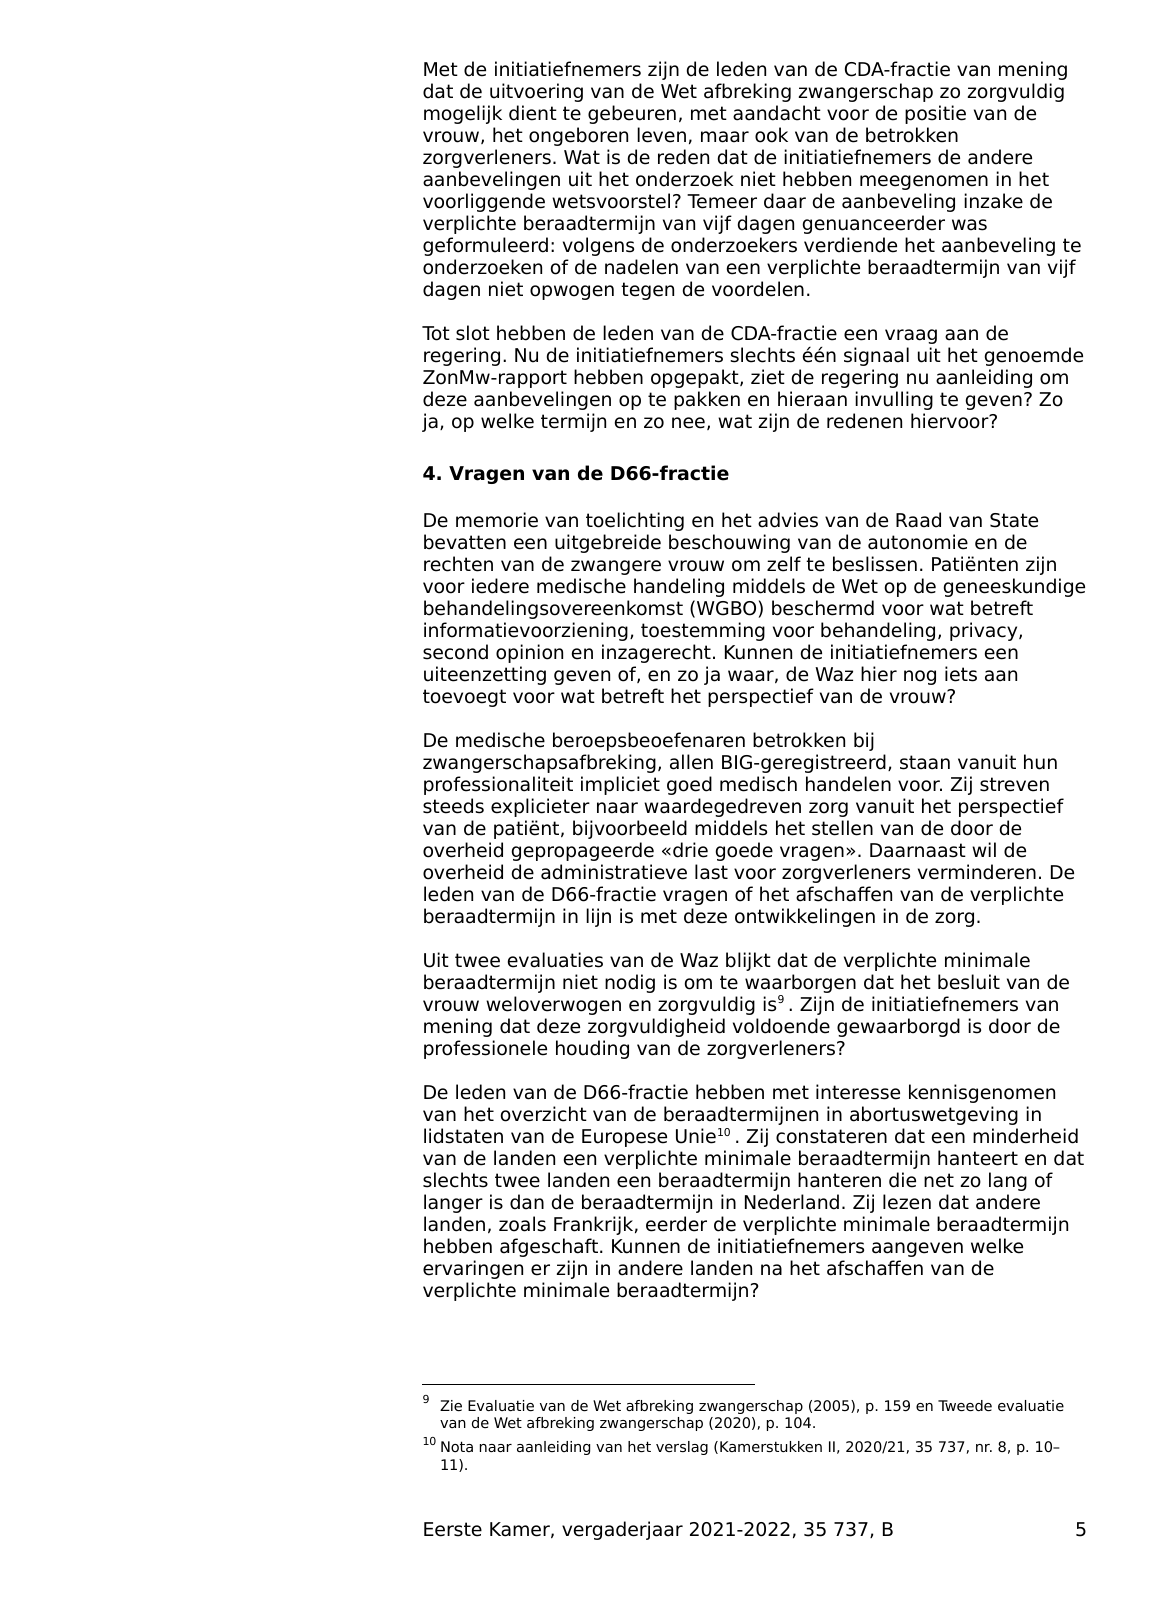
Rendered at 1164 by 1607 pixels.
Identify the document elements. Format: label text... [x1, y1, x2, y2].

text Zie Evaluatie van de Wet afbreking zwangerschap (2005), p. 159 en Tweede evaluatie van de Wet afbreking zwangerschap (2020), p. 104. [422, 1393, 1087, 1432]
text Met de initiatiefnemers zijn de leden van de CDA-fractie van mening dat de uitvoering van de Wet afbreking zwangerschap zo zorgvuldig mogelijk dient te gebeuren, met aandacht voor de positie van de vrouw, het ongeboren leven, maar ook van de betrokken zorgverleners. Wat is de reden dat de initiatiefnemers de andere aanbevelingen uit het onderzoek niet hebben meegenomen in het voorliggende wetsvoorstel? Temeer daar de aanbeveling inzake de verplichte beraadtermijn van vijf dagen genuanceerder was geformuleerd: volgens de onderzoekers verdiende het aanbeveling te onderzoeken of de nadelen van een verplichte beraadtermijn van vijf dagen niet opwogen tegen de voordelen. [422, 59, 1087, 301]
text Nota naar aanleiding van het verslag (Kamerstukken II, 2020/21, 35 737, nr. 8, p. 10–11). [422, 1435, 1087, 1474]
text Tot slot hebben de leden van de CDA-fractie een vraag aan de regering. Nu de initiatiefnemers slechts één signaal uit het genoemde ZonMw-rapport hebben opgepakt, ziet de regering nu aanleiding om deze aanbevelingen op te pakken en hieraan invulling te geven? Zo ja, op welke termijn en zo nee, wat zijn de redenen hiervoor? [422, 323, 1087, 433]
subtitle 4. Vragen van de D66-fractie [422, 463, 1087, 485]
text De memorie van toelichting en het advies van de Raad van State bevatten een uitgebreide beschouwing van de autonomie en de rechten van de zwangere vrouw om zelf te beslissen. Patiënten zijn voor iedere medische handeling middels de Wet op de geneeskundige behandelingsovereenkomst (WGBO) beschermd voor wat betreft informatievoorziening, toestemming voor behandeling, privacy, second opinion en inzagerecht. Kunnen de initiatiefnemers een uiteenzetting geven of, en zo ja waar, de Waz hier nog iets aan toevoegt voor wat betreft het perspectief van de vrouw? [422, 510, 1087, 708]
text De leden van de D66-fractie hebben met interesse kennisgenomen van het overzicht van de beraadtermijnen in abortuswetgeving in lidstaten van de Europese Unie. Zij constateren dat een minderheid van de landen een verplichte minimale beraadtermijn hanteert en dat slechts twee landen een beraadtermijn hanteren die net zo lang of langer is dan de beraadtermijn in Nederland. Zij lezen dat andere landen, zoals Frankrijk, eerder de verplichte minimale beraadtermijn hebben afgeschaft. Kunnen de initiatiefnemers aangeven welke ervaringen er zijn in andere landen na het afschaffen van de verplichte minimale beraadtermijn? [422, 1082, 1087, 1302]
text Uit twee evaluaties van de Waz blijkt dat de verplichte minimale beraadtermijn niet nodig is om te waarborgen dat het besluit van de vrouw weloverwogen en zorgvuldig is. Zijn de initiatiefnemers van mening dat deze zorgvuldigheid voldoende gewaarborgd is door de professionele houding van de zorgverleners? [422, 950, 1087, 1060]
text De medische beroepsbeoefenaren betrokken bij zwangerschapsafbreking, allen BIG-geregistreerd, staan vanuit hun professionaliteit impliciet goed medisch handelen voor. Zij streven steeds explicieter naar waardegedreven zorg vanuit het perspectief van de patiënt, bijvoorbeeld middels het stellen van de door de overheid gepropageerde «drie goede vragen». Daarnaast wil de overheid de administratieve last voor zorgverleners verminderen. De leden van de D66-fractie vragen of het afschaffen van de verplichte beraadtermijn in lijn is met deze ontwikkelingen in de zorg. [422, 730, 1087, 928]
